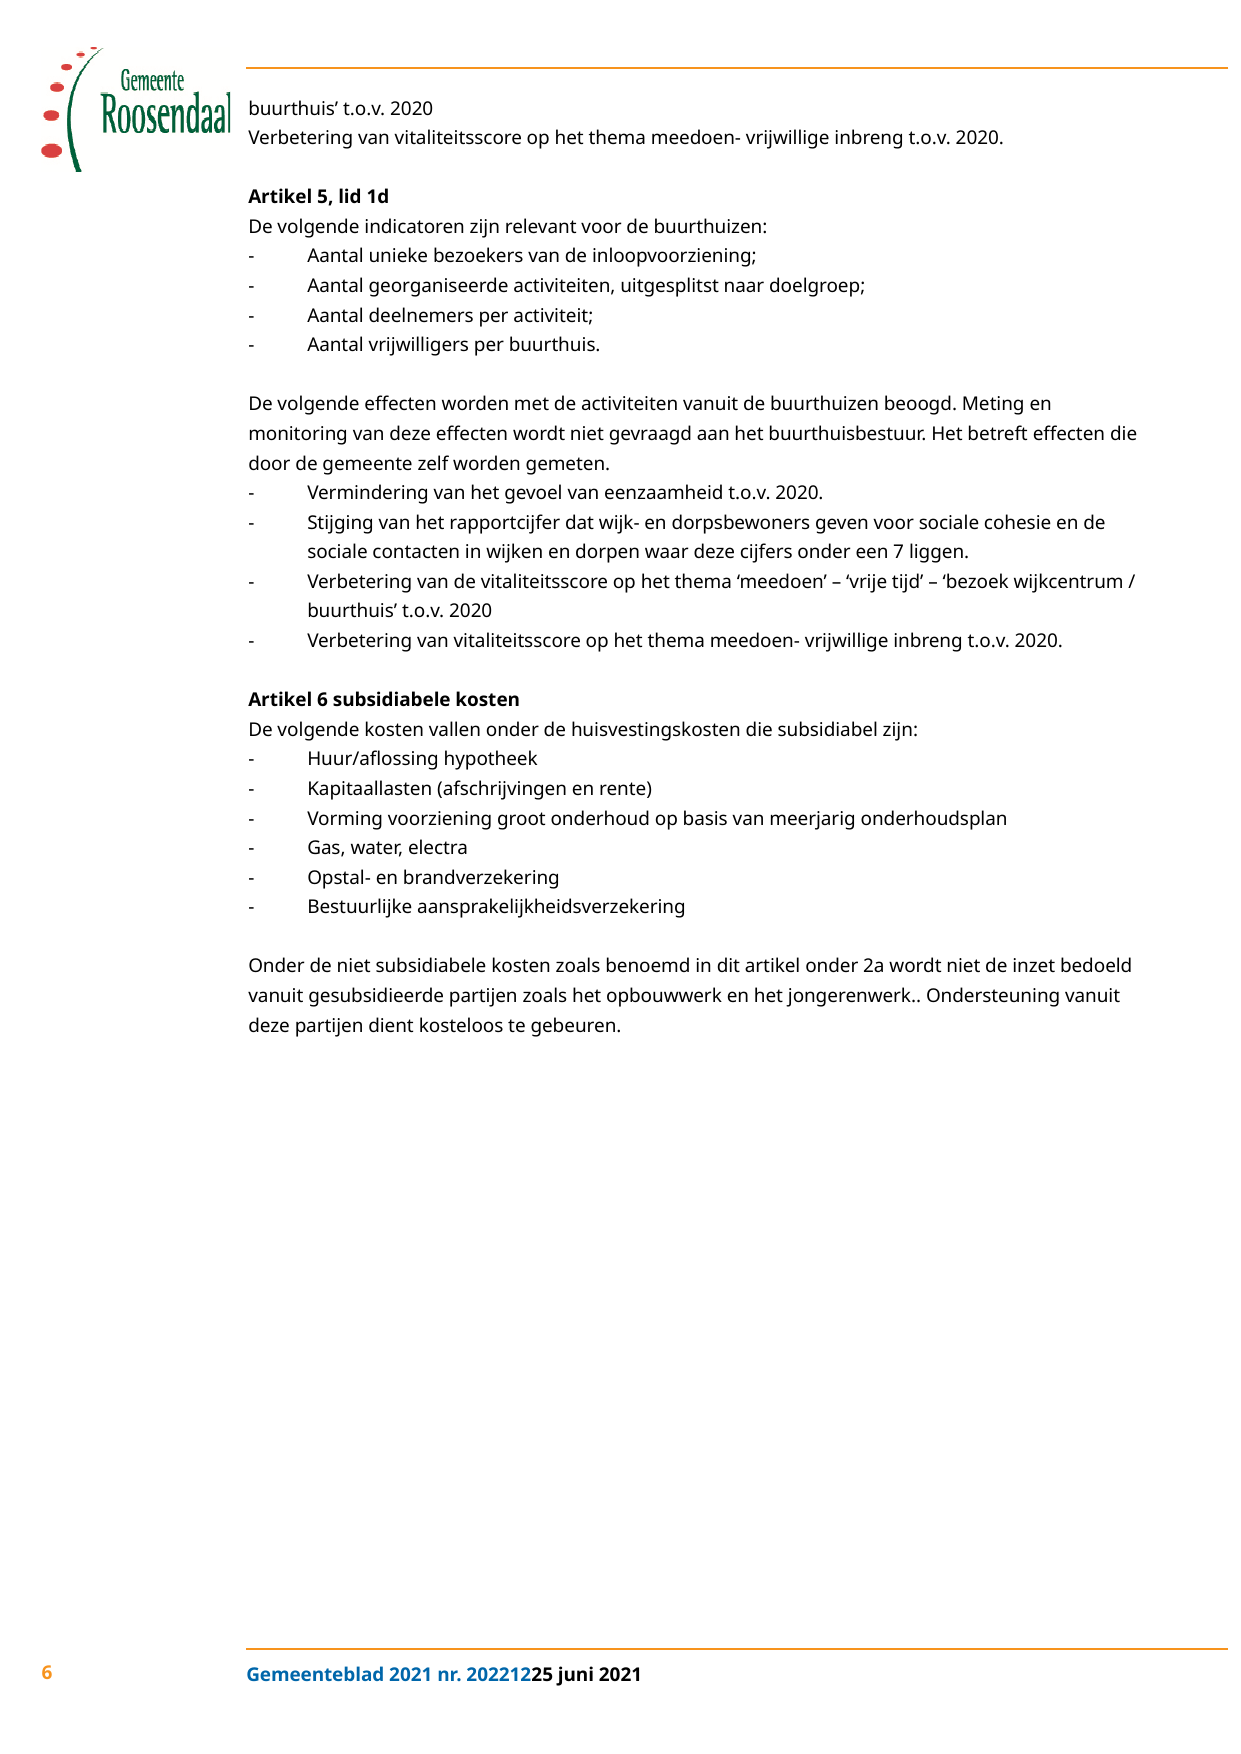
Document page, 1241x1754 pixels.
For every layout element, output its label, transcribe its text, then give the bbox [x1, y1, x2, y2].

list Opstal- en brandverzekering [248, 864, 1152, 890]
list Huur/aflossing hypotheek [248, 746, 1152, 771]
text De volgende indicatoren zijn relevant voor de buurthuizen: [248, 213, 1152, 239]
list Gas, water, electra [248, 834, 1152, 860]
picture [41, 47, 231, 172]
list Vermindering van het gevoel van eenzaamheid t.o.v. 2020. [248, 479, 1152, 505]
list Vorming voorziening groot onderhoud op basis van meerjarig onderhoudsplan [248, 805, 1152, 831]
list Verbetering van vitaliteitsscore op het thema meedoen- vrijwillige inbreng t.o.v. 2020. [248, 627, 1152, 653]
list Aantal vrijwilligers per buurthuis. [248, 331, 1152, 357]
list Kapitaallasten (afschrijvingen en rente) [248, 775, 1152, 801]
list Aantal unieke bezoekers van de inloopvoorziening; [248, 243, 1152, 268]
list Bestuurlijke aansprakelijkheidsverzekering [248, 893, 1152, 919]
text Artikel 5, lid 1d [248, 183, 1152, 209]
list Stijging van het rapportcijfer dat wijk- en dorpsbewoners geven voor sociale cohesie en de sociale contacten in wijken en dorpen waar deze cijfers onder een 7 liggen. [248, 509, 1152, 564]
text Artikel 6 subsidiabele kosten [248, 686, 1152, 712]
list Aantal georganiseerde activiteiten, uitgesplitst naar doelgroep; [248, 272, 1152, 298]
text Verbetering van vitaliteitsscore op het thema meedoen- vrijwillige inbreng t.o.v. 2020. [248, 124, 1152, 150]
text De volgende kosten vallen onder de huisvestingskosten die subsidiabel zijn: [248, 716, 1152, 742]
list Verbetering van de vitaliteitsscore op het thema ‘meedoen’ – ‘vrije tijd’ – ‘bezoek wijkcentrum / buurthuis’ t.o.v. 2020 [248, 568, 1152, 623]
list Aantal deelnemers per activiteit; [248, 302, 1152, 328]
text Onder de niet subsidiabele kosten zoals benoemd in dit artikel onder 2a wordt niet de inzet bedoeld vanuit gesubsidieerde partijen zoals het opbouwwerk en het jongerenwerk.. Ondersteuning vanuit deze partijen dient kosteloos te gebeuren. [248, 953, 1152, 1038]
text buurthuis’ t.o.v. 2020 [248, 95, 1152, 121]
text De volgende effecten worden met de activiteiten vanuit de buurthuizen beoogd. Meting en monitoring van deze effecten wordt niet gevraagd aan het buurthuisbestuur. Het betreft effecten die door de gemeente zelf worden gemeten. [248, 391, 1152, 476]
